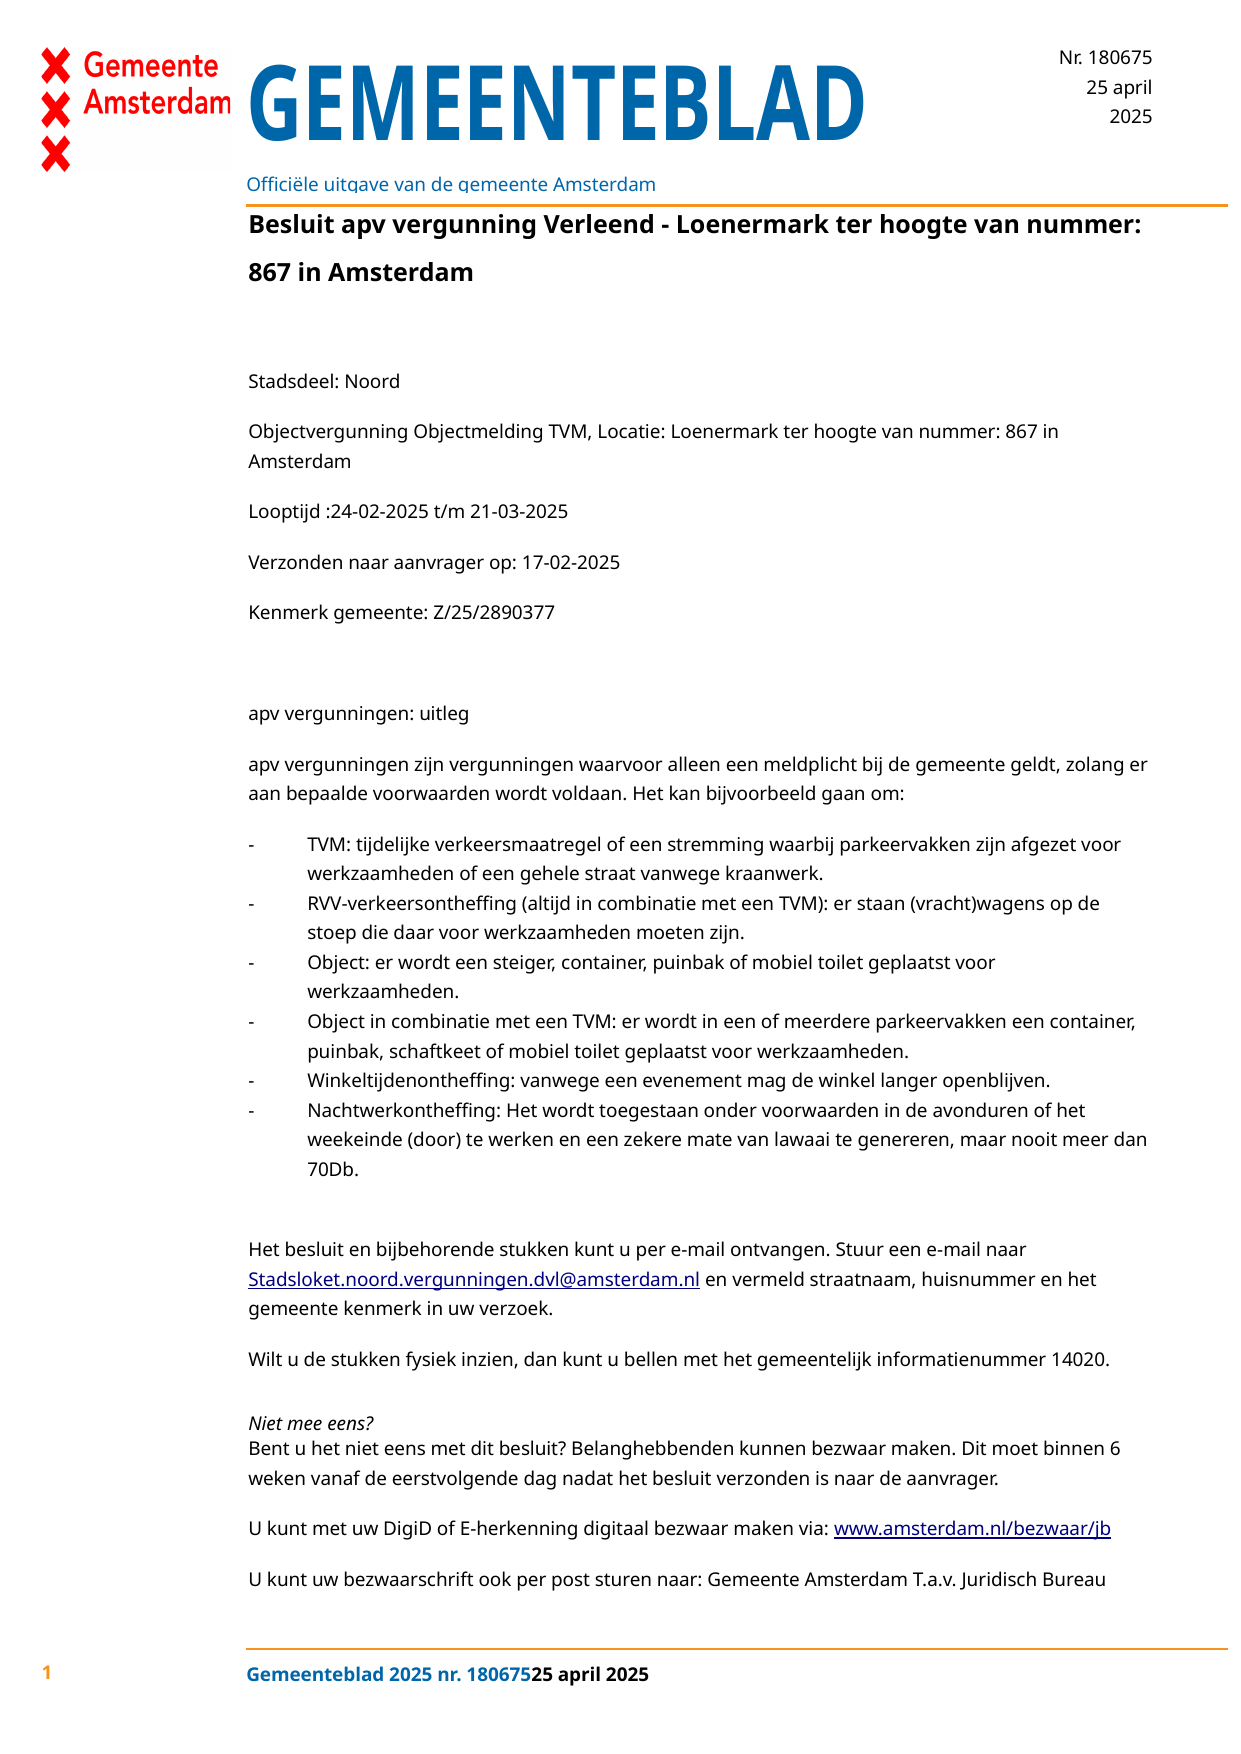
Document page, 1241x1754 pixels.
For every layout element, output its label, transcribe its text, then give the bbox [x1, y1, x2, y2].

list Object in combinatie met een TVM: er wordt in een of meerdere parkeervakken een container, puinbak, schaftkeet of mobiel toilet geplaatst voor werkzaamheden. [248, 1008, 1152, 1064]
text Objectvergunning Objectmelding TVM, Locatie: Loenermark ter hoogte van nummer: 867 in Amsterdam [248, 419, 1152, 474]
list TVM: tijdelijke verkeersmaatregel of een stremming waarbij parkeervakken zijn afgezet voor werkzaamheden of een gehele straat vanwege kraanwerk. [248, 831, 1152, 886]
picture [41, 47, 231, 172]
text Stadsdeel: Noord [248, 368, 1152, 394]
text Wilt u de stukken fysiek inzien, dan kunt u bellen met het gemeentelijk informatienummer 14020. [248, 1346, 1152, 1372]
list Winkeltijdenontheffing: vanwege een evenement mag de winkel langer openblijven. [248, 1067, 1152, 1093]
text Verzonden naar aanvrager op: 17-02-2025 [248, 549, 1152, 575]
text U kunt met uw DigiD of E-herkenning digitaal bezwaar maken via: www.amsterdam.nl/bezwaar/jb [248, 1516, 1152, 1541]
list Nachtwerkontheffing: Het wordt toegestaan onder voorwaarden in de avonduren of het weekeinde (door) te werken en een zekere mate van lawaai te genereren, maar nooit meer dan 70Db. [248, 1097, 1152, 1182]
text Besluit apv vergunning Verleend - Loenermark ter hoogte van nummer: 867 in Amsterdam [248, 207, 1152, 288]
text apv vergunningen zijn vergunningen waarvoor alleen een meldplicht bij de gemeente geldt, zolang er aan bepaalde voorwaarden wordt voldaan. Het kan bijvoorbeeld gaan om: [248, 751, 1152, 806]
text Kenmerk gemeente: Z/25/2890377 [248, 599, 1152, 625]
text Niet mee eens? [248, 1410, 1152, 1436]
list Object: er wordt een steiger, container, puinbak of mobiel toilet geplaatst voor werkzaamheden. [248, 949, 1152, 1004]
text apv vergunningen: uitleg [248, 700, 1152, 726]
text Het besluit en bijbehorende stukken kunt u per e-mail ontvangen. Stuur een e-mail naar Stadsloket.noord.vergunningen.dvl@amsterdam.nl en vermeld straatnaam, huisnummer en het gemeente kenmerk in uw verzoek. [248, 1236, 1152, 1321]
text U kunt uw bezwaarschrift ook per post sturen naar: Gemeente Amsterdam T.a.v. Juridisch Bureau [248, 1566, 1152, 1592]
text Bent u het niet eens met dit besluit? Belanghebbenden kunnen bezwaar maken. Dit moet binnen 6 weken vanaf de eerstvolgende dag nadat het besluit verzonden is naar de aanvrager. [248, 1436, 1152, 1491]
list RVV-verkeersontheffing (altijd in combinatie met een TVM): er staan (vracht)wagens op de stoep die daar voor werkzaamheden moeten zijn. [248, 890, 1152, 945]
text Looptijd :24-02-2025 t/m 21-03-2025 [248, 499, 1152, 524]
